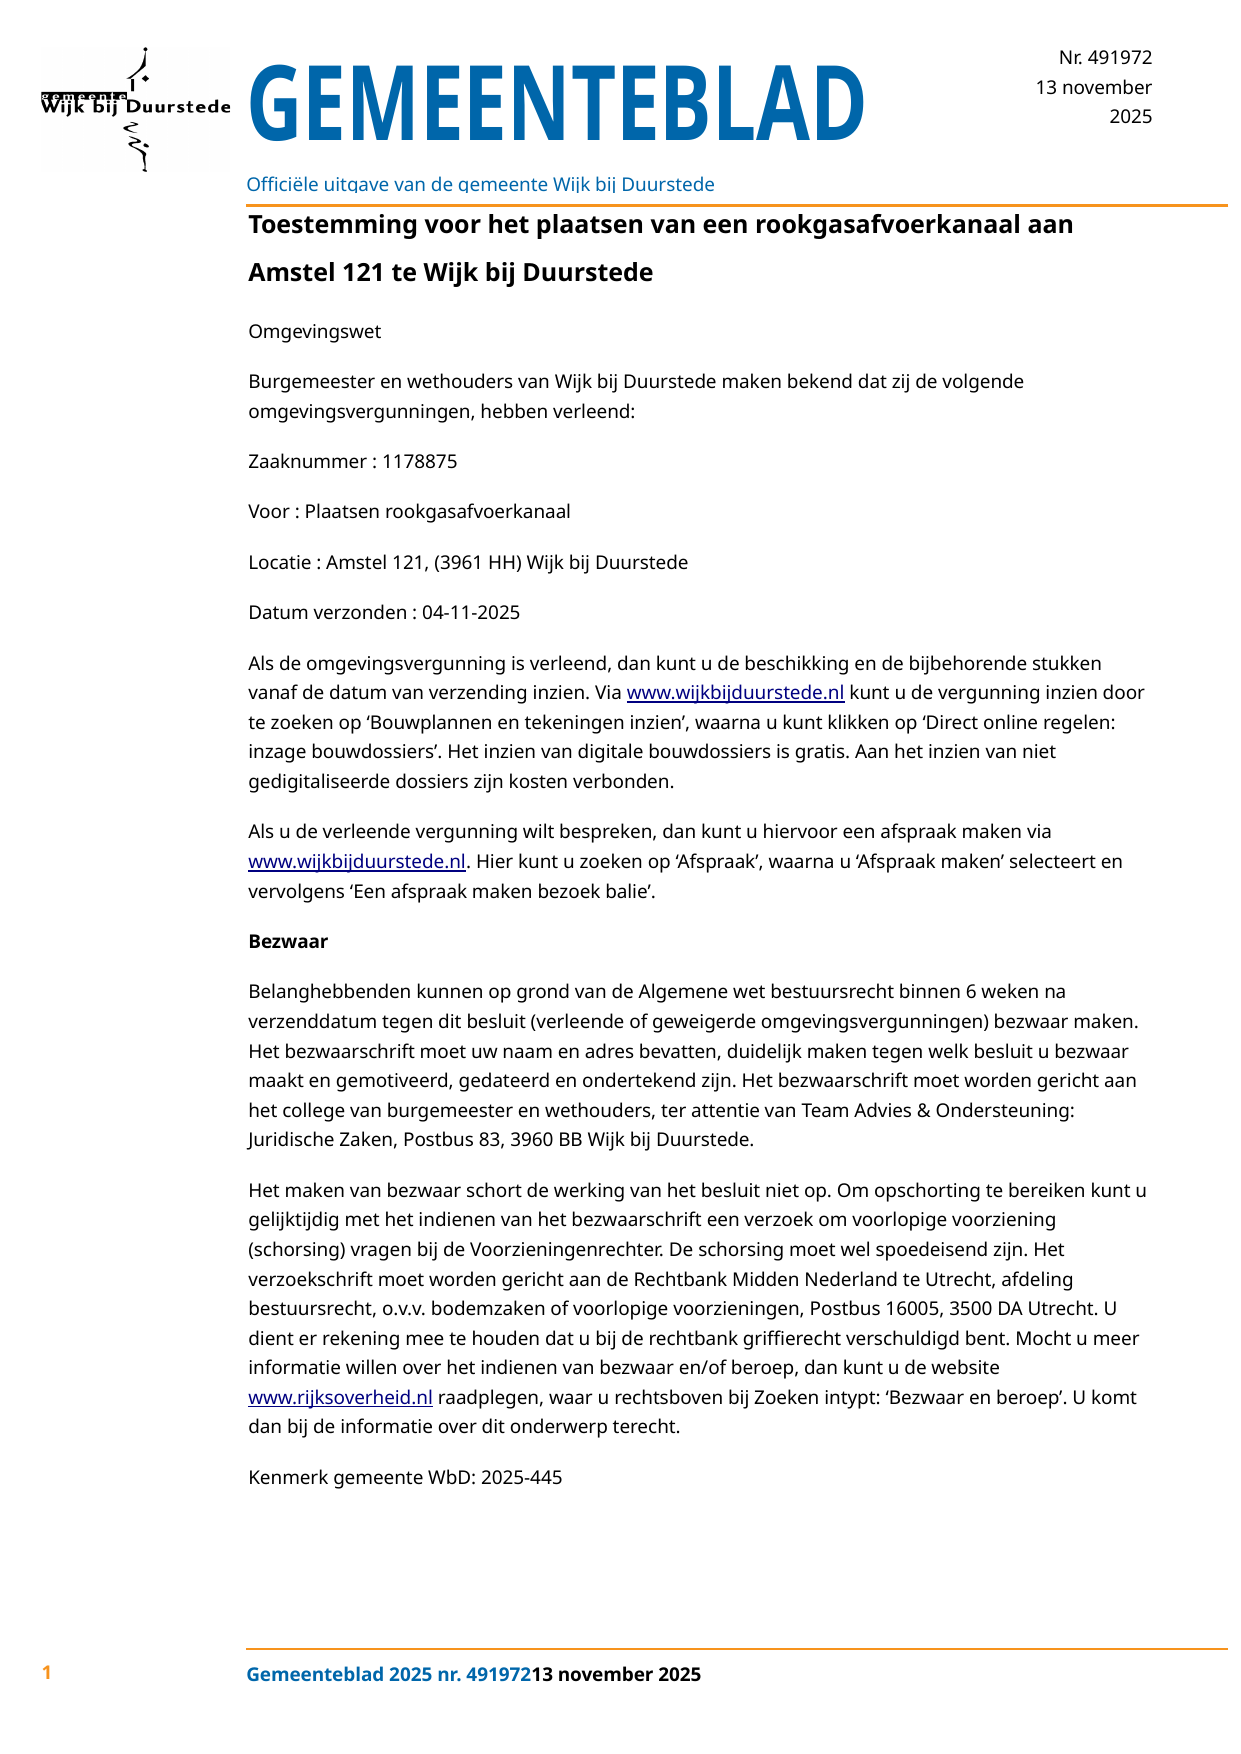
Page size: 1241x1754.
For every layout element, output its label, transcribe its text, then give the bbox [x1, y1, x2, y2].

text Omgevingswet [248, 318, 1152, 344]
text Datum verzonden : 04-11-2025 [248, 599, 1152, 625]
text Zaaknummer : 1178875 [248, 448, 1152, 474]
text Kenmerk gemeente WbD: 2025-445 [248, 1464, 1152, 1490]
text Als de omgevingsvergunning is verleend, dan kunt u de beschikking en de bijbehorende stukken vanaf de datum van verzending inzien. Via www.wijkbijduurstede.nl kunt u de vergunning inzien door te zoeken op ‘Bouwplannen en tekeningen inzien’, waarna u kunt klikken op ‘Direct online regelen: inzage bouwdossiers’. Het inzien van digitale bouwdossiers is gratis. Aan het inzien van niet gedigitaliseerde dossiers zijn kosten verbonden. [248, 650, 1152, 794]
text Bezwaar [248, 928, 1152, 954]
text Burgemeester en wethouders van Wijk bij Duurstede maken bekend dat zij de volgende omgevingsvergunningen, hebben verleend: [248, 368, 1152, 424]
text Het maken van bezwaar schort de werking van het besluit niet op. Om opschorting te bereiken kunt u gelijktijdig met het indienen van het bezwaarschrift een verzoek om voorlopige voorziening (schorsing) vragen bij de Voorzieningenrechter. De schorsing moet wel spoedeisend zijn. Het verzoekschrift moet worden gericht aan de Rechtbank Midden Nederland te Utrecht, afdeling bestuursrecht, o.v.v. bodemzaken of voorlopige voorzieningen, Postbus 16005, 3500 DA Utrecht. U dient er rekening mee te houden dat u bij de rechtbank griffierecht verschuldigd bent. Mocht u meer informatie willen over het indienen van bezwaar en/of beroep, dan kunt u de website www.rijksoverheid.nl raadplegen, waar u rechtsboven bij Zoeken intypt: ‘Bezwaar en beroep’. U komt dan bij de informatie over dit onderwerp terecht. [248, 1177, 1152, 1439]
text Als u de verleende vergunning wilt bespreken, dan kunt u hiervoor een afspraak maken via www.wijkbijduurstede.nl. Hier kunt u zoeken op ‘Afspraak’, waarna u ‘Afspraak maken’ selecteert en vervolgens ‘Een afspraak maken bezoek balie’. [248, 819, 1152, 904]
text Toestemming voor het plaatsen van een rookgasafvoerkanaal aan Amstel 121 te Wijk bij Duurstede [248, 207, 1152, 288]
text Belanghebbenden kunnen op grond van de Algemene wet bestuursrecht binnen 6 weken na verzenddatum tegen dit besluit (verleende of geweigerde omgevingsvergunningen) bezwaar maken. Het bezwaarschrift moet uw naam en adres bevatten, duidelijk maken tegen welk besluit u bezwaar maakt en gemotiveerd, gedateerd en ondertekend zijn. Het bezwaarschrift moet worden gericht aan het college van burgemeester en wethouders, ter attentie van Team Advies & Ondersteuning: Juridische Zaken, Postbus 83, 3960 BB Wijk bij Duurstede. [248, 979, 1152, 1152]
text Voor : Plaatsen rookgasafvoerkanaal [248, 499, 1152, 524]
picture [41, 47, 231, 172]
text Locatie : Amstel 121, (3961 HH) Wijk bij Duurstede [248, 549, 1152, 575]
